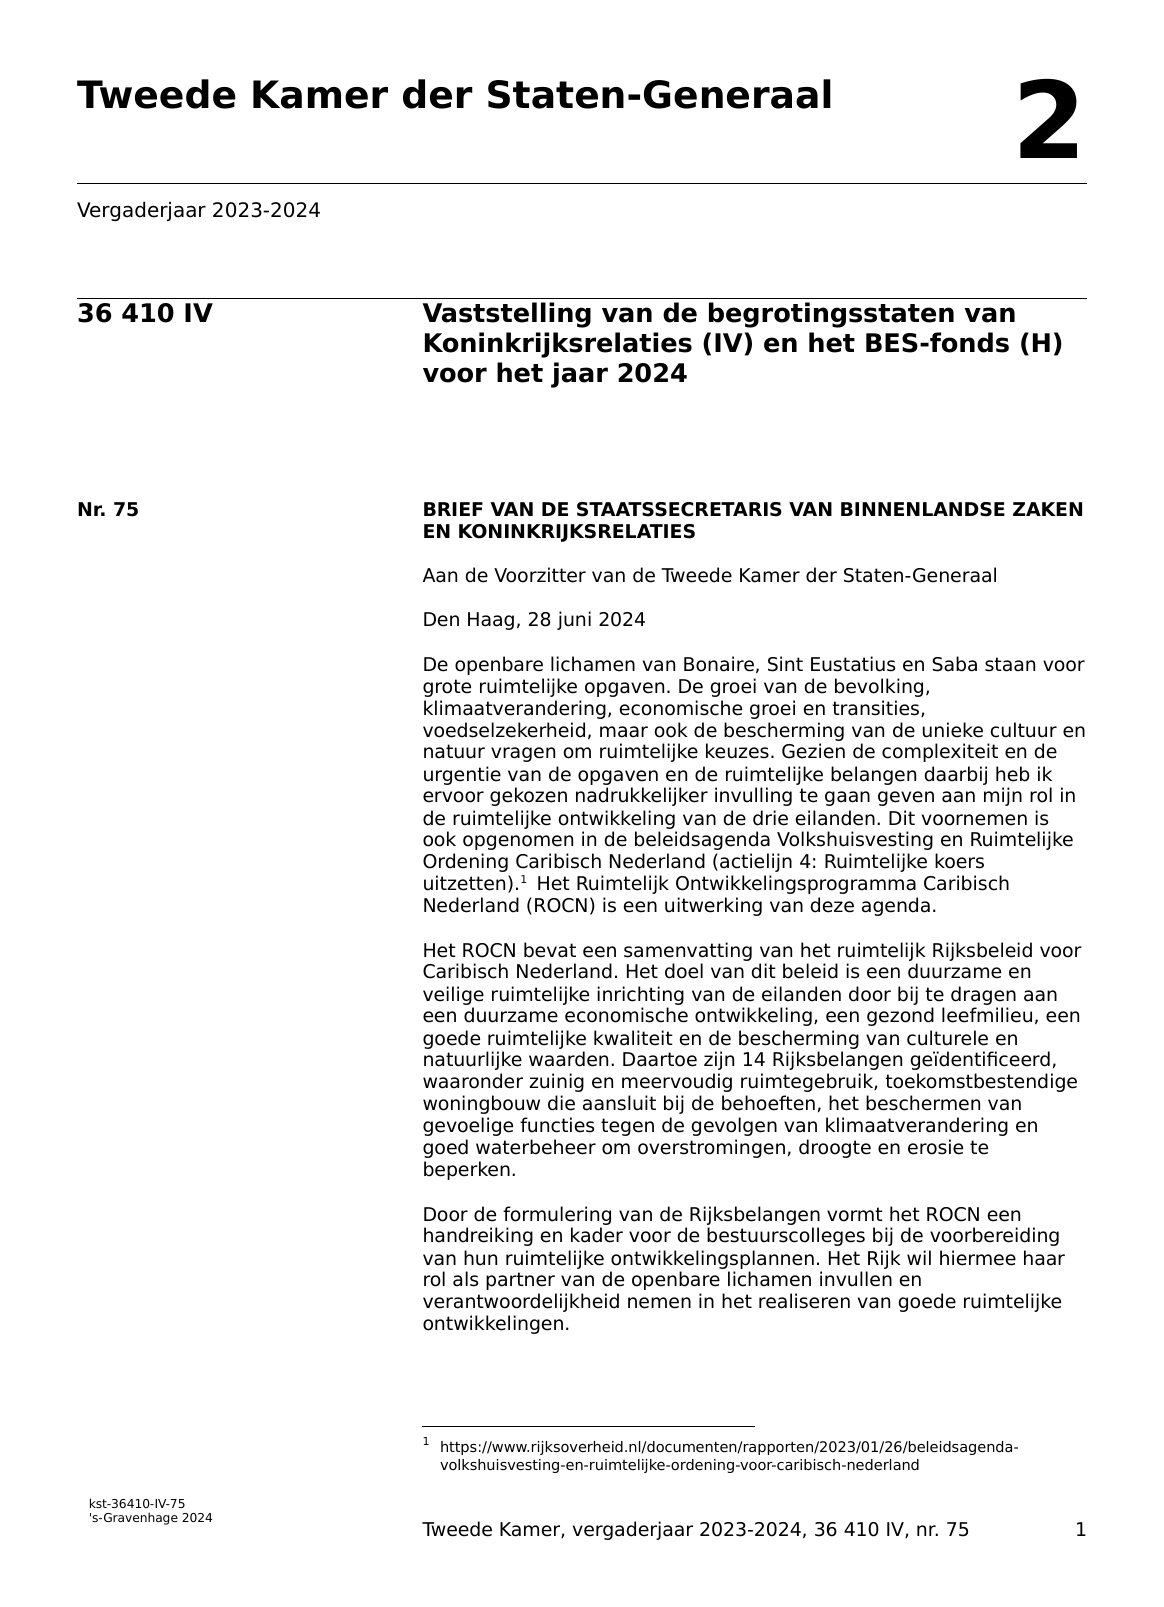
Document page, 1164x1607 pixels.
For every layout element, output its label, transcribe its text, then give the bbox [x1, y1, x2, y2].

text kst-36410-IV-75 [88, 1497, 323, 1511]
text https://www.rijksoverheid.nl/documenten/rapporten/2023/01/26/beleidsagenda-volkshuisvesting-en-ruimtelijke-ordening-voor-caribisch-nederland [422, 1435, 1087, 1474]
text Het ROCN bevat een samenvatting van het ruimtelijk Rijksbeleid voor Caribisch Nederland. Het doel van dit beleid is een duurzame en veilige ruimtelijke inrichting van de eilanden door bij te dragen aan een duurzame economische ontwikkeling, een gezond leefmilieu, een goede ruimtelijke kwaliteit en de bescherming van culturele en natuurlijke waarden. Daartoe zijn 14 Rijksbelangen geïdentificeerd, waaronder zuinig en meervoudig ruimtegebruik, toekomstbestendige woningbouw die aansluit bij de behoeften, het beschermen van gevoelige functies tegen de gevolgen van klimaatverandering en goed waterbeheer om overstromingen, droogte en erosie te beperken. [422, 939, 1087, 1181]
table_cell Vergaderjaar 2023-2024 [77, 184, 1087, 298]
text Door de formulering van de Rijksbelangen vormt het ROCN een handreiking en kader voor de bestuurscolleges bij de voorbereiding van hun ruimtelijke ontwikkelingsplannen. Het Rijk wil hiermee haar rol als partner van de openbare lichamen invullen en verantwoordelijkheid nemen in het realiseren van goede ruimtelijke ontwikkelingen. [422, 1203, 1087, 1335]
text Aan de Voorzitter van de Tweede Kamer der Staten-Generaal [422, 565, 1087, 587]
text De openbare lichamen van Bonaire, Sint Eustatius en Saba staan voor grote ruimtelijke opgaven. De groei van de bevolking, klimaatverandering, economische groei en transities, voedselzekerheid, maar ook de bescherming van de unieke cultuur en natuur vragen om ruimtelijke keuzes. Gezien de complexiteit en de urgentie van de opgaven en de ruimtelijke belangen daarbij heb ik ervoor gekozen nadrukkelijker invulling te gaan geven aan mijn rol in de ruimtelijke ontwikkeling van de drie eilanden. Dit voornemen is ook opgenomen in de beleidsagenda Volkshuisvesting en Ruimtelijke Ordening Caribisch Nederland (actielijn 4: Ruimtelijke koers uitzetten). Het Ruimtelijk Ontwikkelingsprogramma Caribisch Nederland (ROCN) is een uitwerking van deze agenda. [422, 653, 1087, 917]
text Den Haag, 28 juni 2024 [422, 609, 1087, 631]
text 's-Gravenhage 2024 [88, 1511, 323, 1525]
subtitle 36 410 IV Vaststelling van de begrotingsstaten van Koninkrijksrelaties (IV) en het BES-fonds (H) voor het jaar 2024 [77, 299, 1087, 388]
table_header 2 [886, 59, 1087, 183]
table_header Tweede Kamer der Staten-Generaal [77, 59, 886, 183]
subtitle Nr. 75 BRIEF VAN DE STAATSSECRETARIS VAN BINNENLANDSE ZAKEN EN KONINKRIJKSRELATIES [77, 499, 1087, 543]
